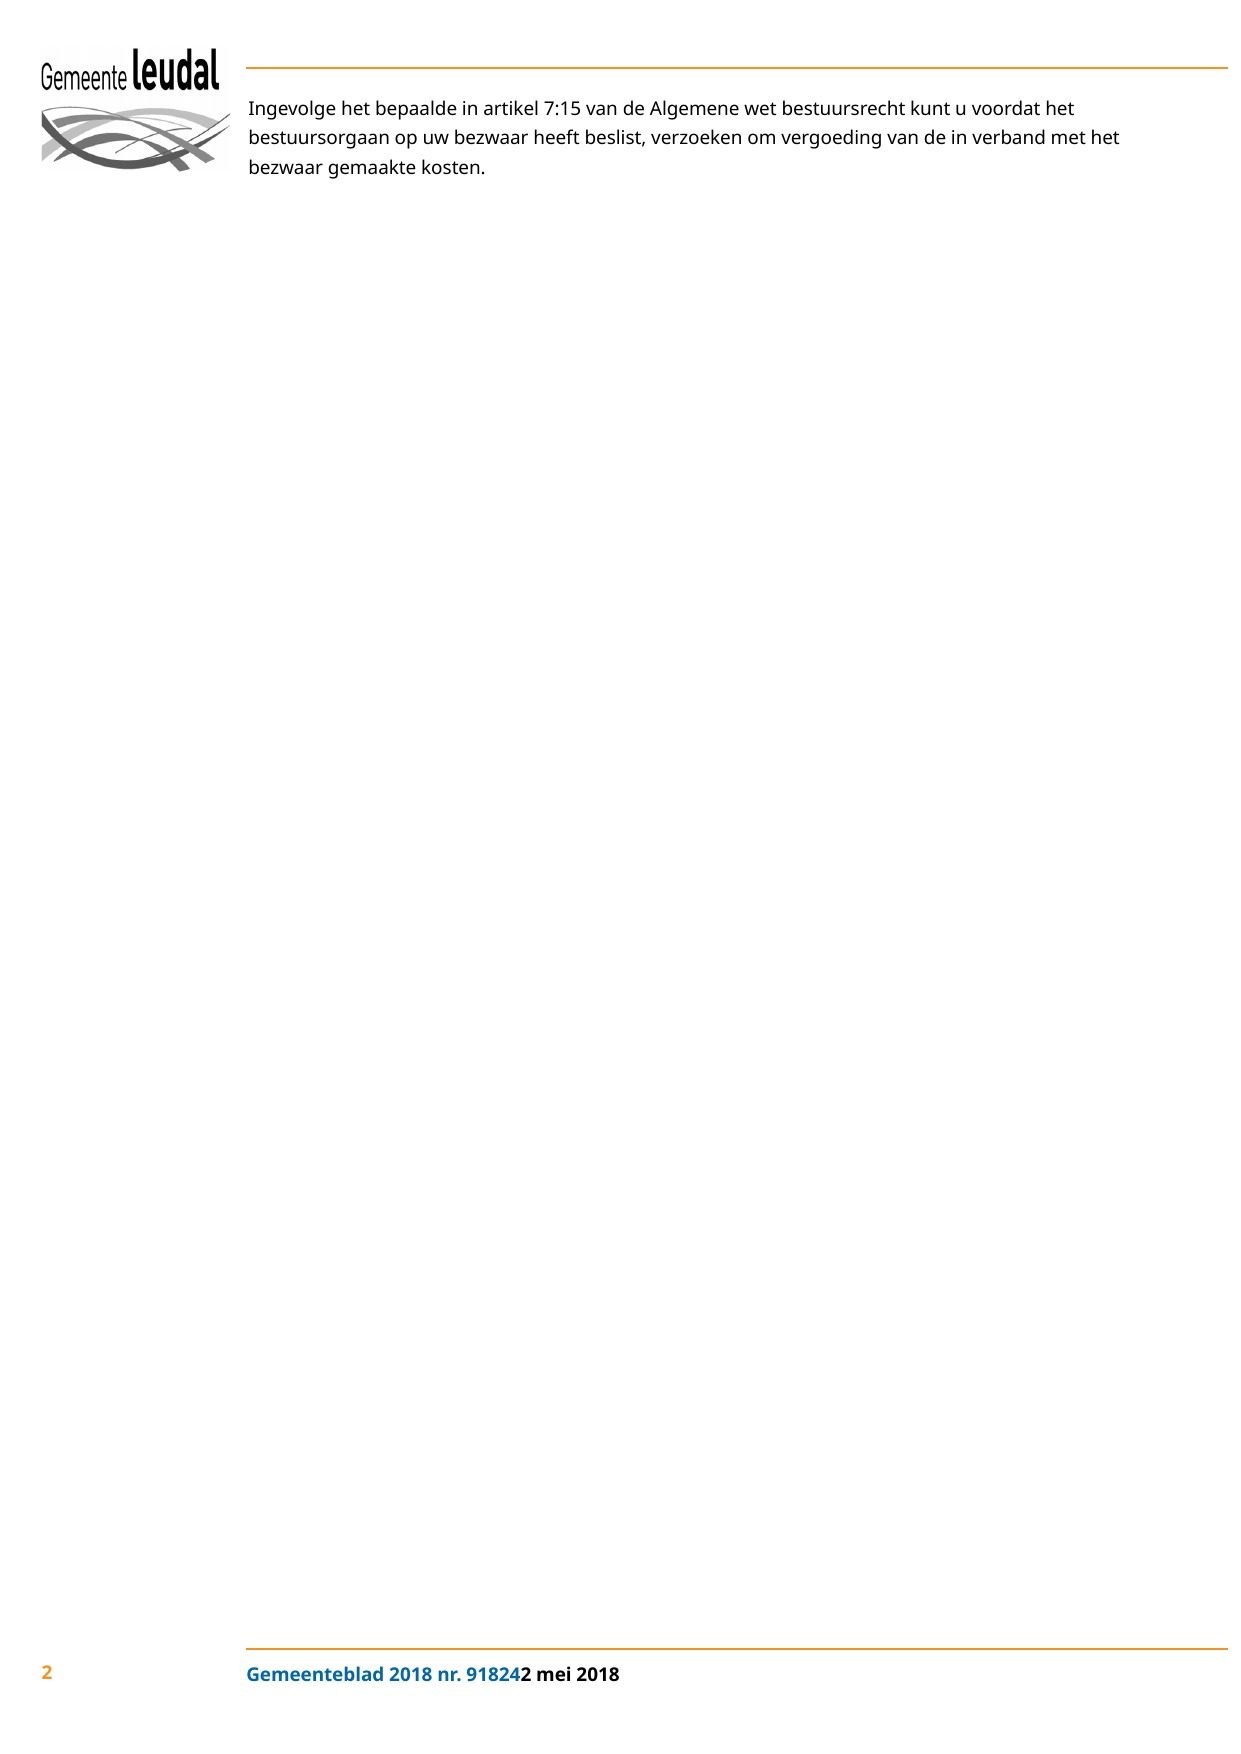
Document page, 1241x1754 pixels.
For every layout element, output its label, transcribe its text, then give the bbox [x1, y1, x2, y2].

picture [41, 47, 231, 172]
text Ingevolge het bepaalde in artikel 7:15 van de Algemene wet bestuursrecht kunt u voordat het bestuursorgaan op uw bezwaar heeft beslist, verzoeken om vergoeding van de in verband met het bezwaar gemaakte kosten. [248, 95, 1152, 180]
